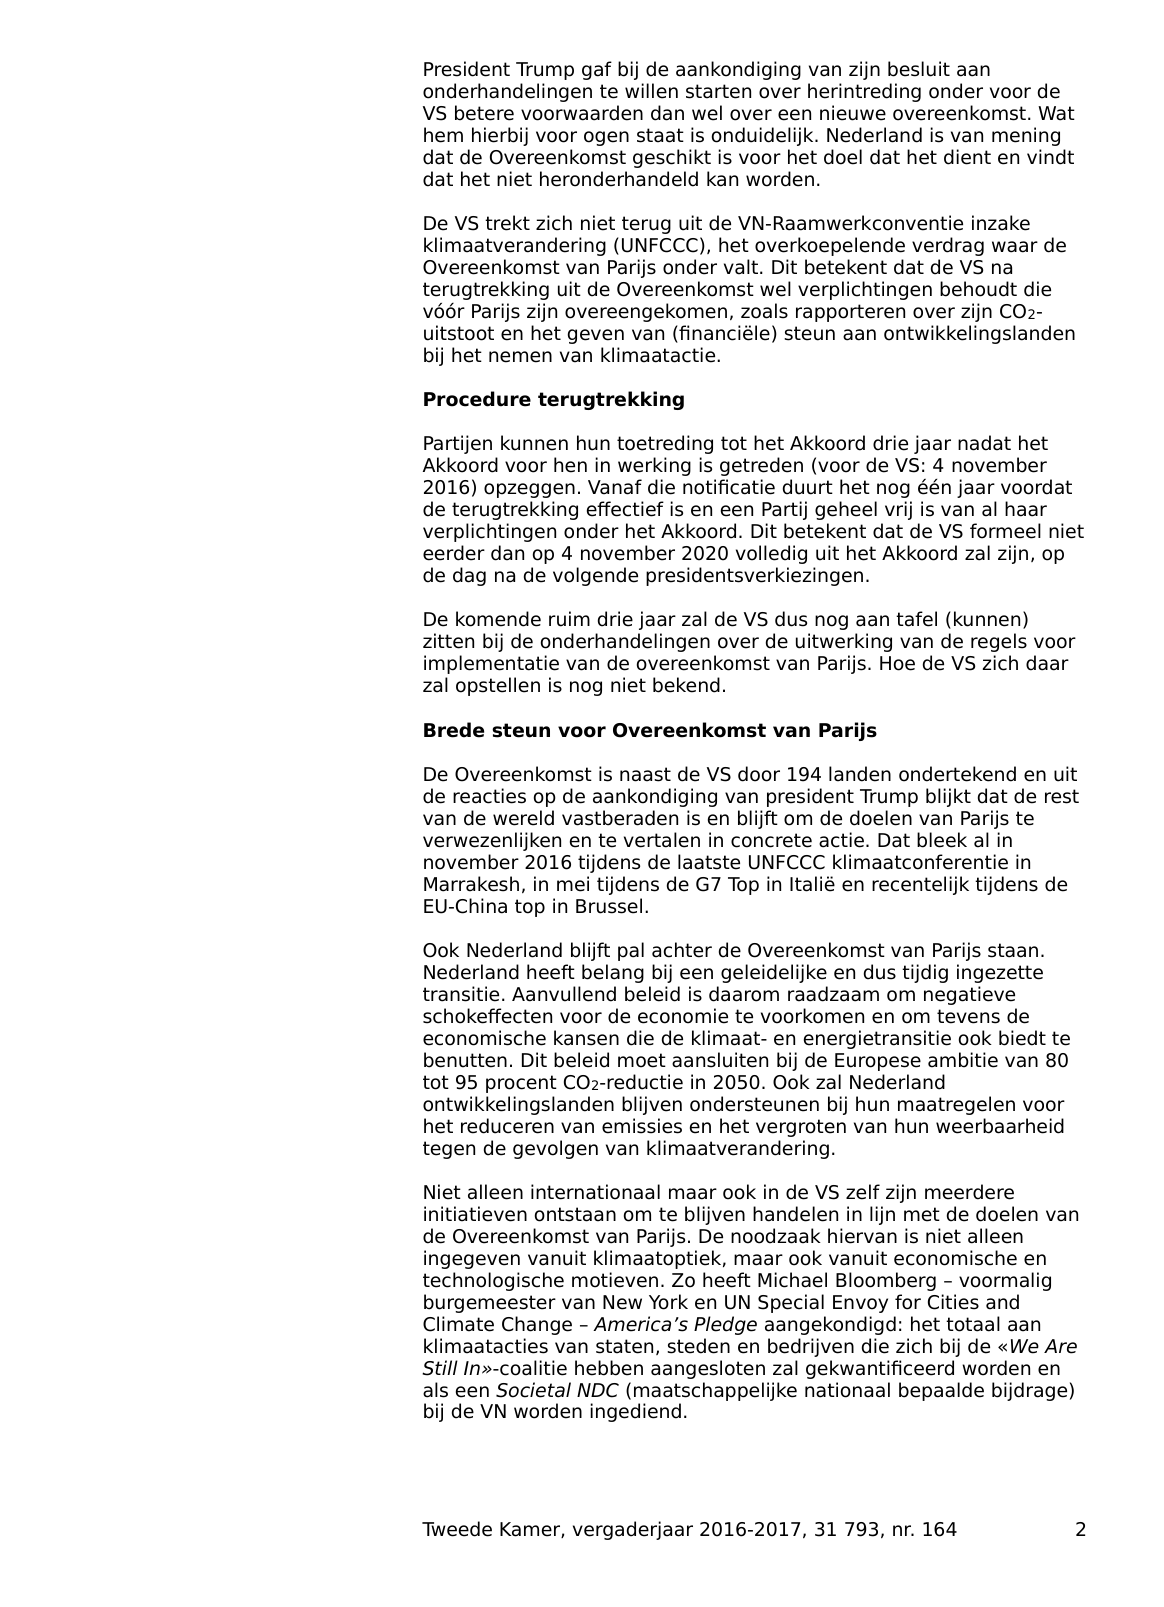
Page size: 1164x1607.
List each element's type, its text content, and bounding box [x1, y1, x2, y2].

text Niet alleen internationaal maar ook in de VS zelf zijn meerdere initiatieven ontstaan om te blijven handelen in lijn met de doelen van de Overeenkomst van Parijs. De noodzaak hiervan is niet alleen ingegeven vanuit klimaatoptiek, maar ook vanuit economische en technologische motieven. Zo heeft Michael Bloomberg – voormalig burgemeester van New York en UN Special Envoy for Cities and Climate Change – America’s Pledge aangekondigd: het totaal aan klimaatacties van staten, steden en bedrijven die zich bij de «We Are Still In»-coalitie hebben aangesloten zal gekwantificeerd worden en als een Societal NDC (maatschappelijke nationaal bepaalde bijdrage) bij de VN worden ingediend. [422, 1182, 1087, 1423]
text President Trump gaf bij de aankondiging van zijn besluit aan onderhandelingen te willen starten over herintreding onder voor de VS betere voorwaarden dan wel over een nieuwe overeenkomst. Wat hem hierbij voor ogen staat is onduidelijk. Nederland is van mening dat de Overeenkomst geschikt is voor het doel dat het dient en vindt dat het niet heronderhandeld kan worden. [422, 59, 1087, 191]
text De Overeenkomst is naast de VS door 194 landen ondertekend en uit de reacties op de aankondiging van president Trump blijkt dat de rest van de wereld vastberaden is en blijft om de doelen van Parijs te verwezenlijken en te vertalen in concrete actie. Dat bleek al in november 2016 tijdens de laatste UNFCCC klimaatconferentie in Marrakesh, in mei tijdens de G7 Top in Italië en recentelijk tijdens de EU-China top in Brussel. [422, 764, 1087, 917]
text Ook Nederland blijft pal achter de Overeenkomst van Parijs staan. Nederland heeft belang bij een geleidelijke en dus tijdig ingezette transitie. Aanvullend beleid is daarom raadzaam om negatieve schokeffecten voor de economie te voorkomen en om tevens de economische kansen die de klimaat- en energietransitie ook biedt te benutten. Dit beleid moet aansluiten bij de Europese ambitie van 80 tot 95 procent CO2-reductie in 2050. Ook zal Nederland ontwikkelingslanden blijven ondersteunen bij hun maatregelen voor het reduceren van emissies en het vergroten van hun weerbaarheid tegen de gevolgen van klimaatverandering. [422, 940, 1087, 1159]
text Partijen kunnen hun toetreding tot het Akkoord drie jaar nadat het Akkoord voor hen in werking is getreden (voor de VS: 4 november 2016) opzeggen. Vanaf die notificatie duurt het nog één jaar voordat de terugtrekking effectief is en een Partij geheel vrij is van al haar verplichtingen onder het Akkoord. Dit betekent dat de VS formeel niet eerder dan op 4 november 2020 volledig uit het Akkoord zal zijn, op de dag na de volgende presidentsverkiezingen. [422, 433, 1087, 587]
subtitle Brede steun voor Overeenkomst van Parijs [422, 719, 1087, 741]
text De komende ruim drie jaar zal de VS dus nog aan tafel (kunnen) zitten bij de onderhandelingen over de uitwerking van de regels voor implementatie van de overeenkomst van Parijs. Hoe de VS zich daar zal opstellen is nog niet bekend. [422, 609, 1087, 697]
subtitle Procedure terugtrekking [422, 389, 1087, 411]
text De VS trekt zich niet terug uit de VN-Raamwerkconventie inzake klimaatverandering (UNFCCC), het overkoepelende verdrag waar de Overeenkomst van Parijs onder valt. Dit betekent dat de VS na terugtrekking uit de Overeenkomst wel verplichtingen behoudt die vóór Parijs zijn overeengekomen, zoals rapporteren over zijn CO2-uitstoot en het geven van (financiële) steun aan ontwikkelingslanden bij het nemen van klimaatactie. [422, 213, 1087, 367]
